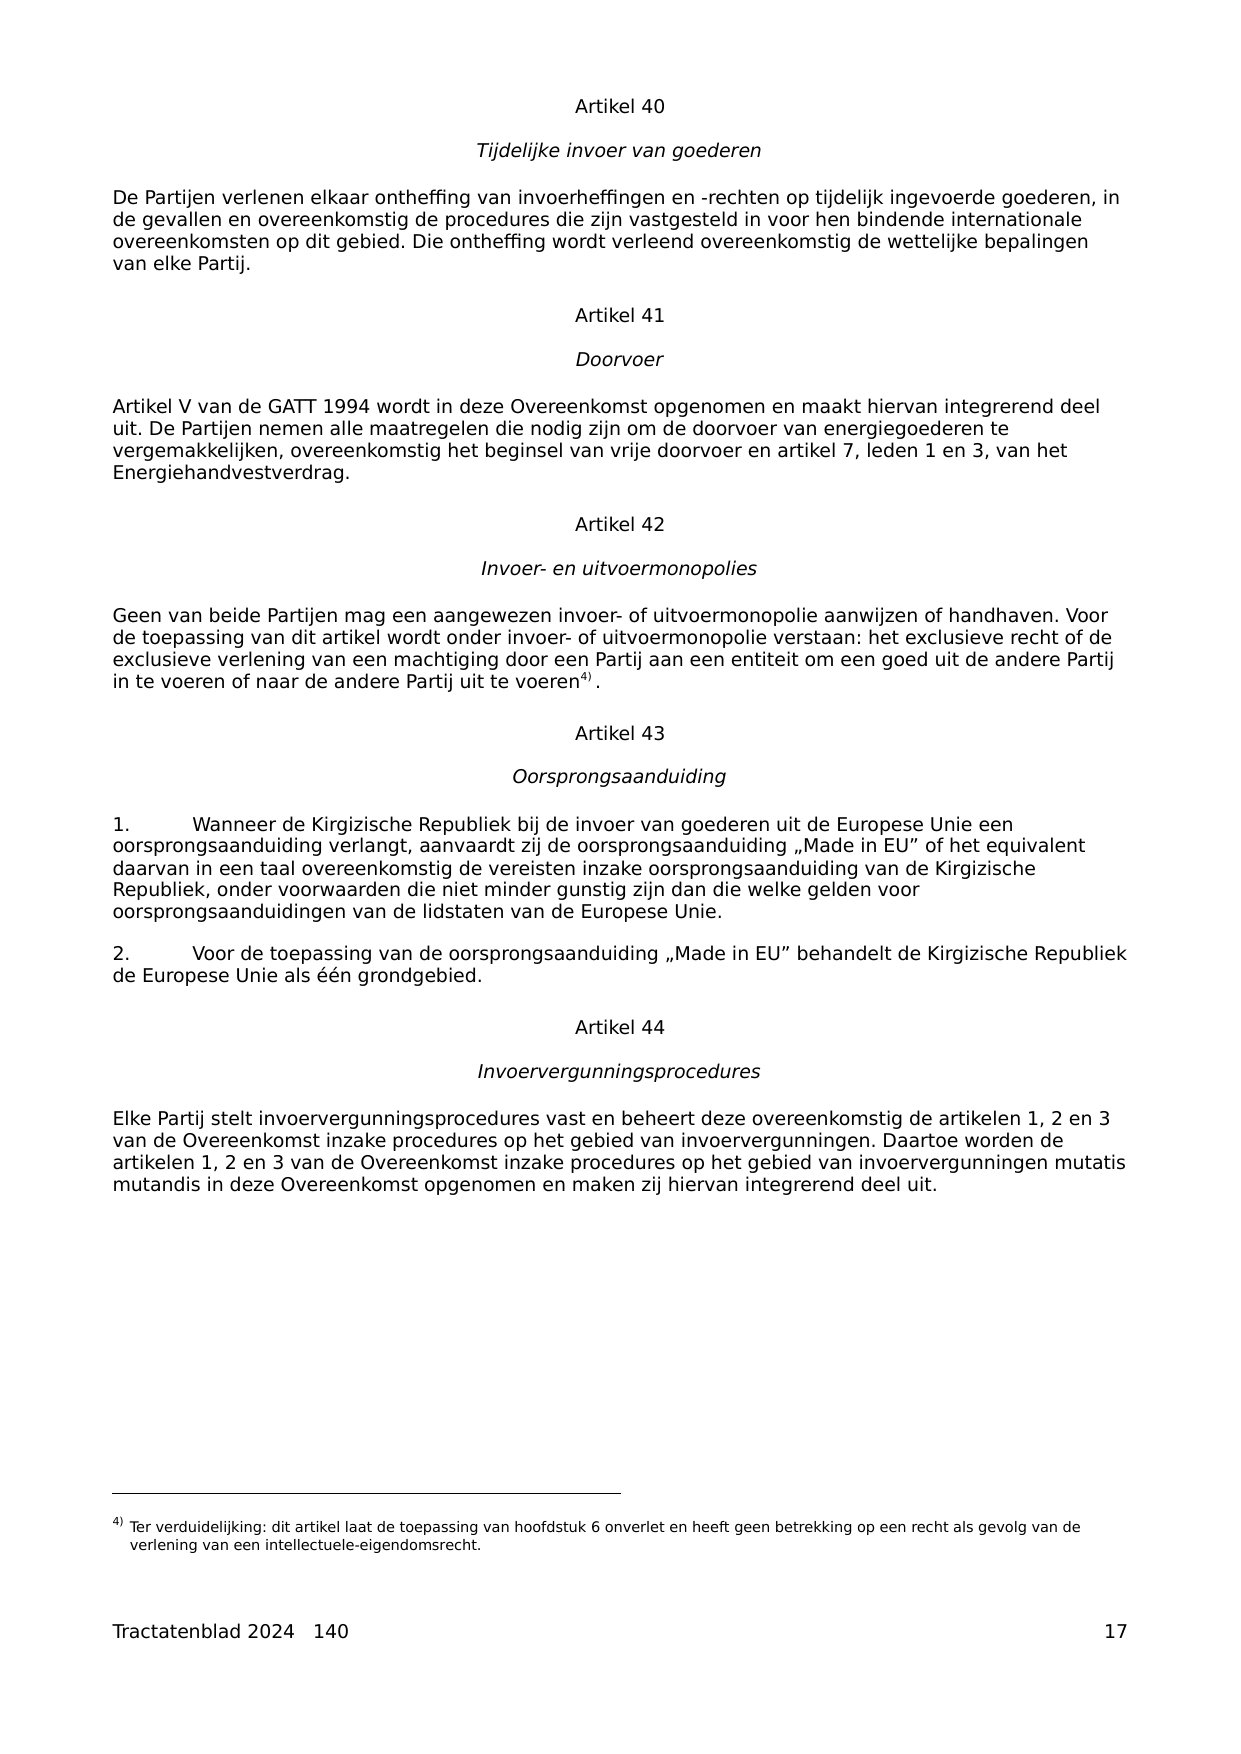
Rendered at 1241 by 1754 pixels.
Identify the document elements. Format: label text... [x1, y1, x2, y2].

text Elke Partij stelt invoervergunningsprocedures vast en beheert deze overeenkomstig de artikelen 1, 2 en 3 van de Overeenkomst inzake procedures op het gebied van invoervergunningen. Daartoe worden de artikelen 1, 2 en 3 van de Overeenkomst inzake procedures op het gebied van invoervergunningen mutatis mutandis in deze Overeenkomst opgenomen en maken zij hiervan integrerend deel uit. [112, 1108, 1128, 1196]
text 1. Wanneer de Kirgizische Republiek bij de invoer van goederen uit de Europese Unie een oorsprongsaanduiding verlangt, aanvaardt zij de oorsprongsaanduiding „Made in EU” of het equivalent daarvan in een taal overeenkomstig de vereisten inzake oorsprongsaanduiding van de Kirgizische Republiek, onder voorwaarden die niet minder gunstig zijn dan die welke gelden voor oorsprongsaanduidingen van de lidstaten van de Europese Unie. [112, 813, 1128, 923]
text 2. Voor de toepassing van de oorsprongsaanduiding „Made in EU” behandelt de Kirgizische Republiek de Europese Unie als één grondgebied. [112, 943, 1128, 987]
text Ter verduidelijking: dit artikel laat de toepassing van hoofdstuk 6 onverlet en heeft geen betrekking op een recht als gevolg van de verlening van een intellectuele-eigendomsrecht. [112, 1515, 1128, 1554]
subtitle Artikel 44 Invoervergunningsprocedures [112, 1017, 1128, 1083]
text De Partijen verlenen elkaar ontheffing van invoerheffingen en -rechten op tijdelijk ingevoerde goederen, in de gevallen en overeenkomstig de procedures die zijn vastgesteld in voor hen bindende internationale overeenkomsten op dit gebied. Die ontheffing wordt verleend overeenkomstig de wettelijke bepalingen van elke Partij. [112, 187, 1128, 275]
text Geen van beide Partijen mag een aangewezen invoer- of uitvoermonopolie aanwijzen of handhaven. Voor de toepassing van dit artikel wordt onder invoer- of uitvoermonopolie verstaan: het exclusieve recht of de exclusieve verlening van een machtiging door een Partij aan een entiteit om een goed uit de andere Partij in te voeren of naar de andere Partij uit te voeren. [112, 604, 1128, 692]
subtitle Artikel 43 Oorsprongsaanduiding [112, 722, 1128, 788]
subtitle Artikel 40 Tijdelijke invoer van goederen [112, 96, 1128, 162]
text Artikel V van de GATT 1994 wordt in deze Overeenkomst opgenomen en maakt hiervan integrerend deel uit. De Partijen nemen alle maatregelen die nodig zijn om de doorvoer van energiegoederen te vergemakkelijken, overeenkomstig het beginsel van vrije doorvoer en artikel 7, leden 1 en 3, van het Energiehandvestverdrag. [112, 396, 1128, 484]
subtitle Artikel 42 Invoer- en uitvoermonopolies [112, 514, 1128, 579]
subtitle Artikel 41 Doorvoer [112, 305, 1128, 371]
